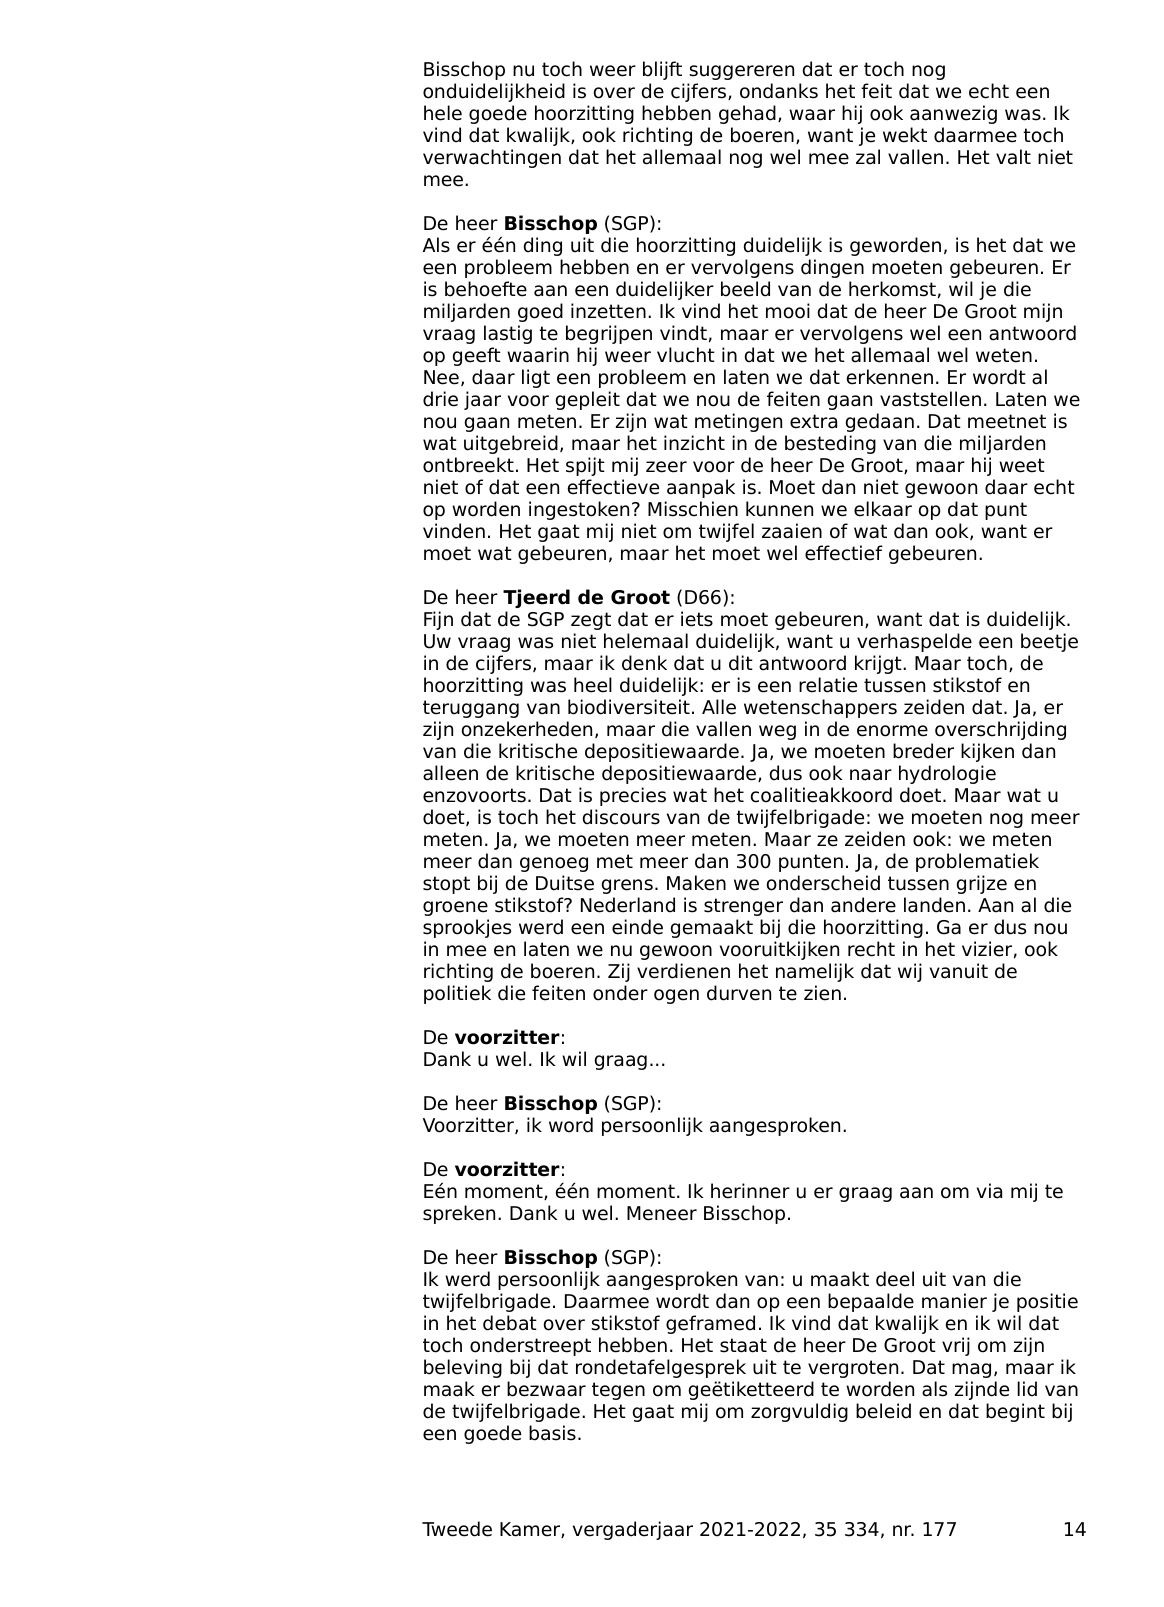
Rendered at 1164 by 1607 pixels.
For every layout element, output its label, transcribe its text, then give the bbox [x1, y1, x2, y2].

text Als er één ding uit die hoorzitting duidelijk is geworden, is het dat we een probleem hebben en er vervolgens dingen moeten gebeuren. Er is behoefte aan een duidelijker beeld van de herkomst, wil je die miljarden goed inzetten. Ik vind het mooi dat de heer De Groot mijn vraag lastig te begrijpen vindt, maar er vervolgens wel een antwoord op geeft waarin hij weer vlucht in dat we het allemaal wel weten. Nee, daar ligt een probleem en laten we dat erkennen. Er wordt al drie jaar voor gepleit dat we nou de feiten gaan vaststellen. Laten we nou gaan meten. Er zijn wat metingen extra gedaan. Dat meetnet is wat uitgebreid, maar het inzicht in de besteding van die miljarden ontbreekt. Het spijt mij zeer voor de heer De Groot, maar hij weet niet of dat een effectieve aanpak is. Moet dan niet gewoon daar echt op worden ingestoken? Misschien kunnen we elkaar op dat punt vinden. Het gaat mij niet om twijfel zaaien of wat dan ook, want er moet wat gebeuren, maar het moet wel effectief gebeuren. [422, 235, 1087, 565]
text De heer Tjeerd de Groot (D66): [422, 587, 1087, 609]
text De heer Bisschop (SGP): [422, 213, 1087, 235]
text De voorzitter: [422, 1027, 1087, 1049]
text Voorzitter, ik word persoonlijk aangesproken. [422, 1115, 1087, 1137]
text Ik werd persoonlijk aangesproken van: u maakt deel uit van die twijfelbrigade. Daarmee wordt dan op een bepaalde manier je positie in het debat over stikstof geframed. Ik vind dat kwalijk en ik wil dat toch onderstreept hebben. Het staat de heer De Groot vrij om zijn beleving bij dat rondetafelgesprek uit te vergroten. Dat mag, maar ik maak er bezwaar tegen om geëtiketteerd te worden als zijnde lid van de twijfelbrigade. Het gaat mij om zorgvuldig beleid en dat begint bij een goede basis. [422, 1269, 1087, 1445]
text De voorzitter: [422, 1159, 1087, 1181]
text Fijn dat de SGP zegt dat er iets moet gebeuren, want dat is duidelijk. Uw vraag was niet helemaal duidelijk, want u verhaspelde een beetje in de cijfers, maar ik denk dat u dit antwoord krijgt. Maar toch, de hoorzitting was heel duidelijk: er is een relatie tussen stikstof en teruggang van biodiversiteit. Alle wetenschappers zeiden dat. Ja, er zijn onzekerheden, maar die vallen weg in de enorme overschrijding van die kritische depositiewaarde. Ja, we moeten breder kijken dan alleen de kritische depositiewaarde, dus ook naar hydrologie enzovoorts. Dat is precies wat het coalitieakkoord doet. Maar wat u doet, is toch het discours van de twijfelbrigade: we moeten nog meer meten. Ja, we moeten meer meten. Maar ze zeiden ook: we meten meer dan genoeg met meer dan 300 punten. Ja, de problematiek stopt bij de Duitse grens. Maken we onderscheid tussen grijze en groene stikstof? Nederland is strenger dan andere landen. Aan al die sprookjes werd een einde gemaakt bij die hoorzitting. Ga er dus nou in mee en laten we nu gewoon vooruitkijken recht in het vizier, ook richting de boeren. Zij verdienen het namelijk dat wij vanuit de politiek die feiten onder ogen durven te zien. [422, 609, 1087, 1004]
text De heer Bisschop (SGP): [422, 1247, 1087, 1269]
text Dank u wel. Ik wil graag... [422, 1049, 1087, 1071]
text Eén moment, één moment. Ik herinner u er graag aan om via mij te spreken. Dank u wel. Meneer Bisschop. [422, 1181, 1087, 1225]
text De heer Bisschop (SGP): [422, 1093, 1087, 1115]
text Bisschop nu toch weer blijft suggereren dat er toch nog onduidelijkheid is over de cijfers, ondanks het feit dat we echt een hele goede hoorzitting hebben gehad, waar hij ook aanwezig was. Ik vind dat kwalijk, ook richting de boeren, want je wekt daarmee toch verwachtingen dat het allemaal nog wel mee zal vallen. Het valt niet mee. [422, 59, 1087, 191]
